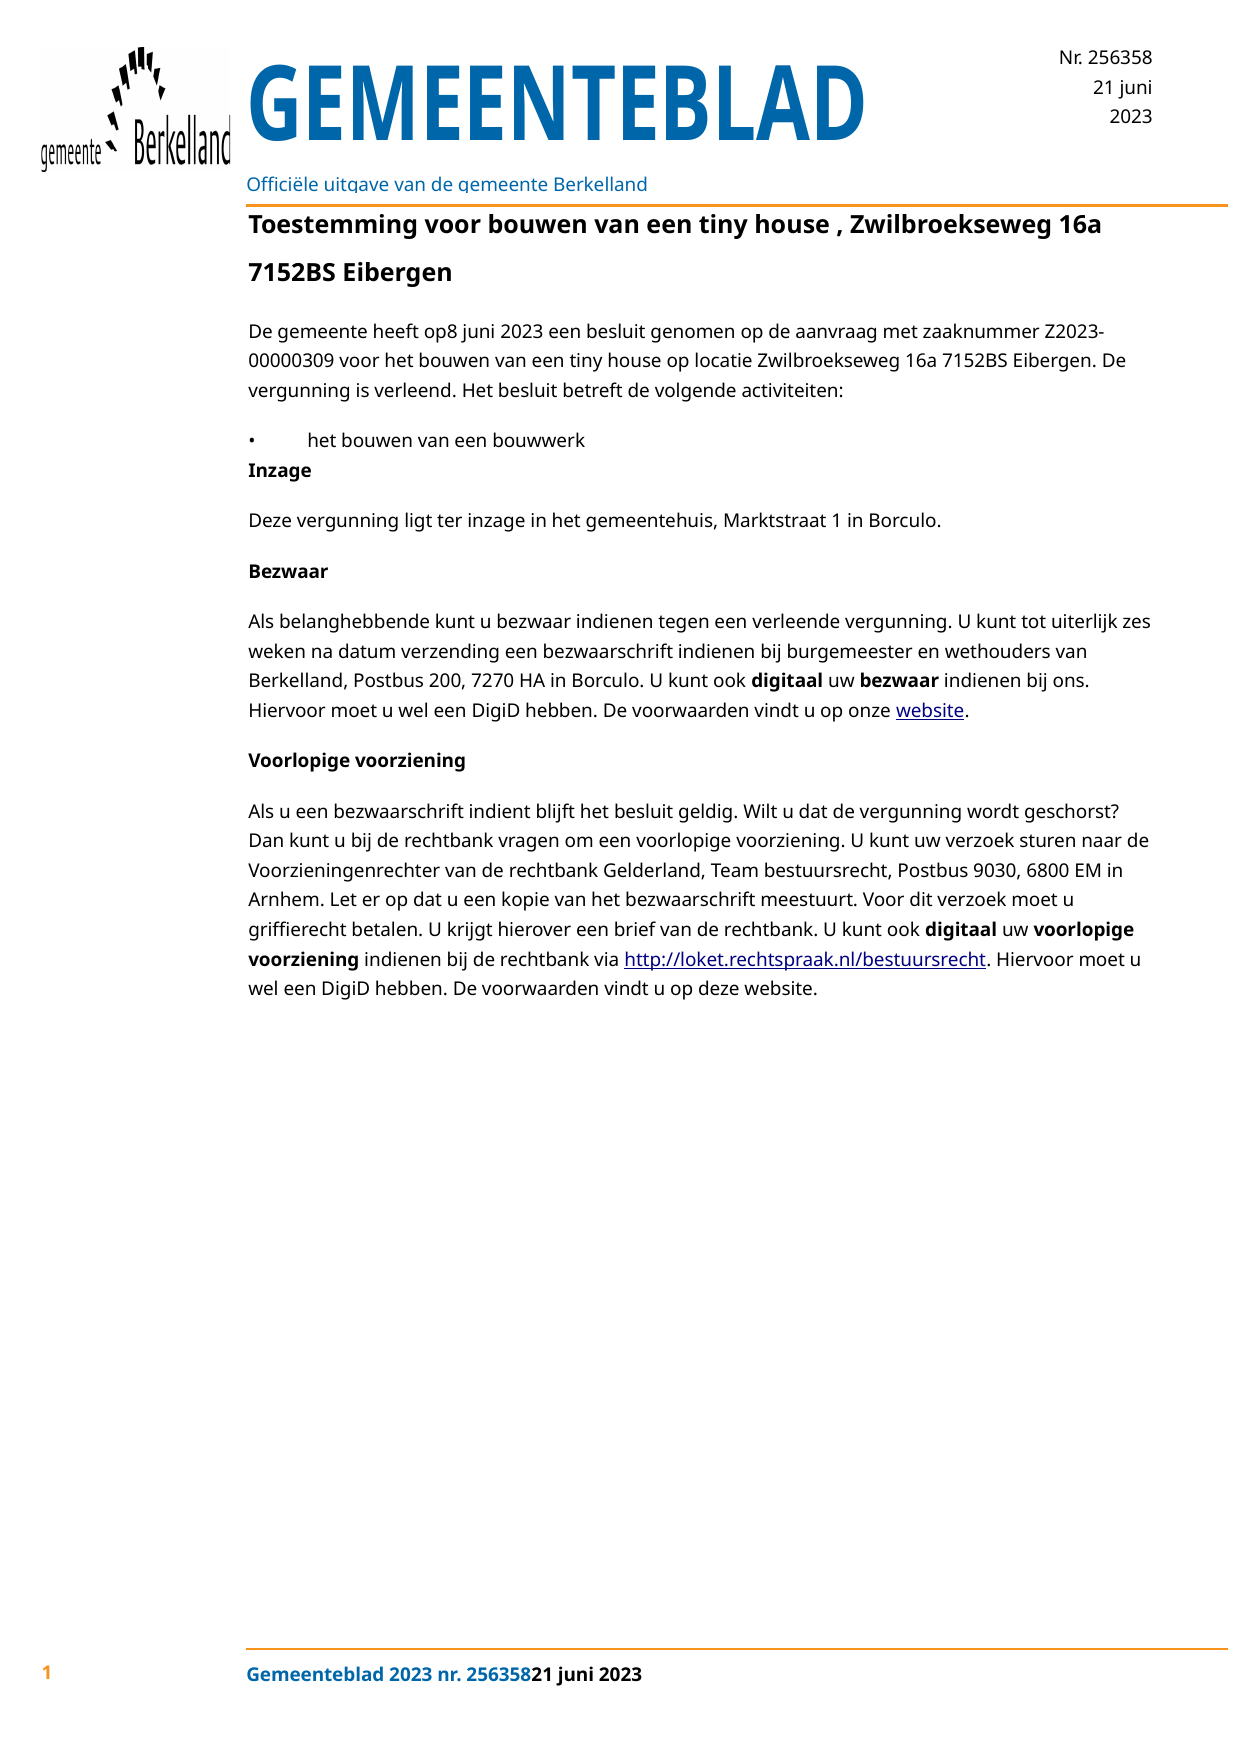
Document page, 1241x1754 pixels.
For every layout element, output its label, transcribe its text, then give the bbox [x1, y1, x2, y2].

list het bouwen van een bouwwerk [248, 427, 1152, 453]
text Deze vergunning ligt ter inzage in het gemeentehuis, Marktstraat 1 in Borculo. [248, 507, 1152, 533]
picture [41, 47, 231, 172]
text Bezwaar [248, 558, 1152, 584]
text Inzage [248, 457, 1152, 483]
text Toestemming voor bouwen van een tiny house , Zwilbroekseweg 16a 7152BS Eibergen [248, 207, 1152, 288]
text Als u een bezwaarschrift indient blijft het besluit geldig. Wilt u dat de vergunning wordt geschorst? Dan kunt u bij de rechtbank vragen om een voorlopige voorziening. U kunt uw verzoek sturen naar de Voorzieningenrechter van de rechtbank Gelderland, Team bestuursrecht, Postbus 9030, 6800 EM in Arnhem. Let er op dat u een kopie van het bezwaarschrift meestuurt. Voor dit verzoek moet u griffierecht betalen. U krijgt hierover een brief van de rechtbank. U kunt ook digitaal uw voorlopige voorziening indienen bij de rechtbank via http://loket.rechtspraak.nl/bestuursrecht. Hiervoor moet u wel een DigiD hebben. De voorwaarden vindt u op deze website. [248, 798, 1152, 1001]
text De gemeente heeft op8 juni 2023 een besluit genomen op de aanvraag met zaaknummer Z2023-00000309 voor het bouwen van een tiny house op locatie Zwilbroekseweg 16a 7152BS Eibergen. De vergunning is verleend. Het besluit betreft de volgende activiteiten: [248, 318, 1152, 403]
text Als belanghebbende kunt u bezwaar indienen tegen een verleende vergunning. U kunt tot uiterlijk zes weken na datum verzending een bezwaarschrift indienen bij burgemeester en wethouders van Berkelland, Postbus 200, 7270 HA in Borculo. U kunt ook digitaal uw bezwaar indienen bij ons. Hiervoor moet u wel een DigiD hebben. De voorwaarden vindt u op onze website. [248, 608, 1152, 723]
text Voorlopige voorziening [248, 747, 1152, 773]
